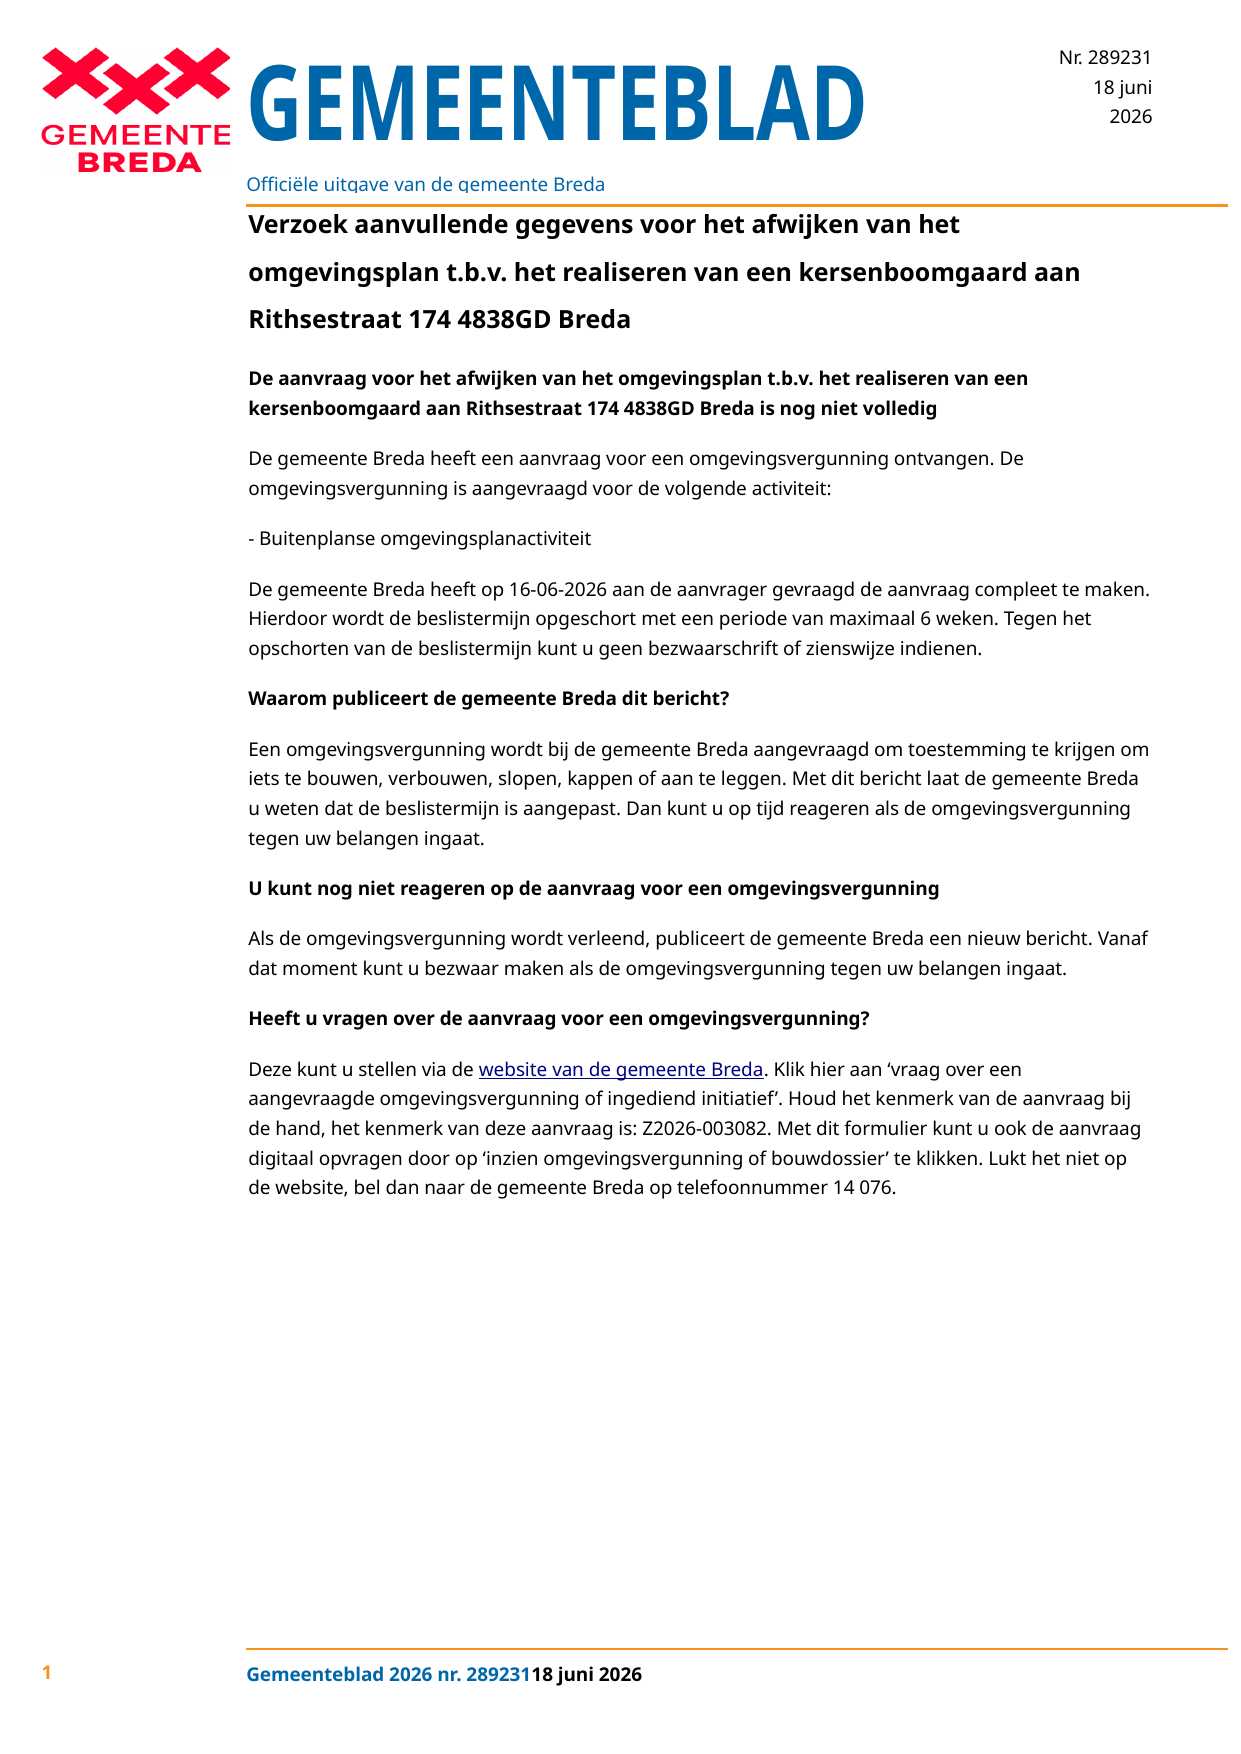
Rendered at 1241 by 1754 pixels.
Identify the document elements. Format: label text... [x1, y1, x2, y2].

text Als de omgevingsvergunning wordt verleend, publiceert de gemeente Breda een nieuw bericht. Vanaf dat moment kunt u bezwaar maken als de omgevingsvergunning tegen uw belangen ingaat. [248, 926, 1152, 981]
text Verzoek aanvullende gegevens voor het afwijken van het omgevingsplan t.b.v. het realiseren van een kersenboomgaard aan Rithsestraat 174 4838GD Breda [248, 207, 1152, 336]
text U kunt nog niet reageren op de aanvraag voor een omgevingsvergunning [248, 875, 1152, 901]
text De gemeente Breda heeft een aanvraag voor een omgevingsvergunning ontvangen. De omgevingsvergunning is aangevraagd voor de volgende activiteit: [248, 446, 1152, 501]
text Een omgevingsvergunning wordt bij de gemeente Breda aangevraagd om toestemming te krijgen om iets te bouwen, verbouwen, slopen, kappen of aan te leggen. Met dit bericht laat de gemeente Breda u weten dat de beslistermijn is aangepast. Dan kunt u op tijd reageren als de omgevingsvergunning tegen uw belangen ingaat. [248, 736, 1152, 850]
text Heeft u vragen over de aanvraag voor een omgevingsvergunning? [248, 1006, 1152, 1031]
text Waarom publiceert de gemeente Breda dit bericht? [248, 686, 1152, 711]
text De aanvraag voor het afwijken van het omgevingsplan t.b.v. het realiseren van een kersenboomgaard aan Rithsestraat 174 4838GD Breda is nog niet volledig [248, 366, 1152, 421]
picture [41, 47, 231, 172]
text Deze kunt u stellen via de website van de gemeente Breda. Klik hier aan ‘vraag over een aangevraagde omgevingsvergunning of ingediend initiatief’. Houd het kenmerk van de aanvraag bij de hand, het kenmerk van deze aanvraag is: Z2026-003082. Met dit formulier kunt u ook de aanvraag digitaal opvragen door op ‘inzien omgevingsvergunning of bouwdossier’ te klikken. Lukt het niet op de website, bel dan naar de gemeente Breda op telefoonnummer 14 076. [248, 1056, 1152, 1200]
text - Buitenplanse omgevingsplanactiviteit [248, 526, 1152, 551]
text De gemeente Breda heeft op 16-06-2026 aan de aanvrager gevraagd de aanvraag compleet te maken. Hierdoor wordt de beslistermijn opgeschort met een periode van maximaal 6 weken. Tegen het opschorten van de beslistermijn kunt u geen bezwaarschrift of zienswijze indienen. [248, 576, 1152, 661]
